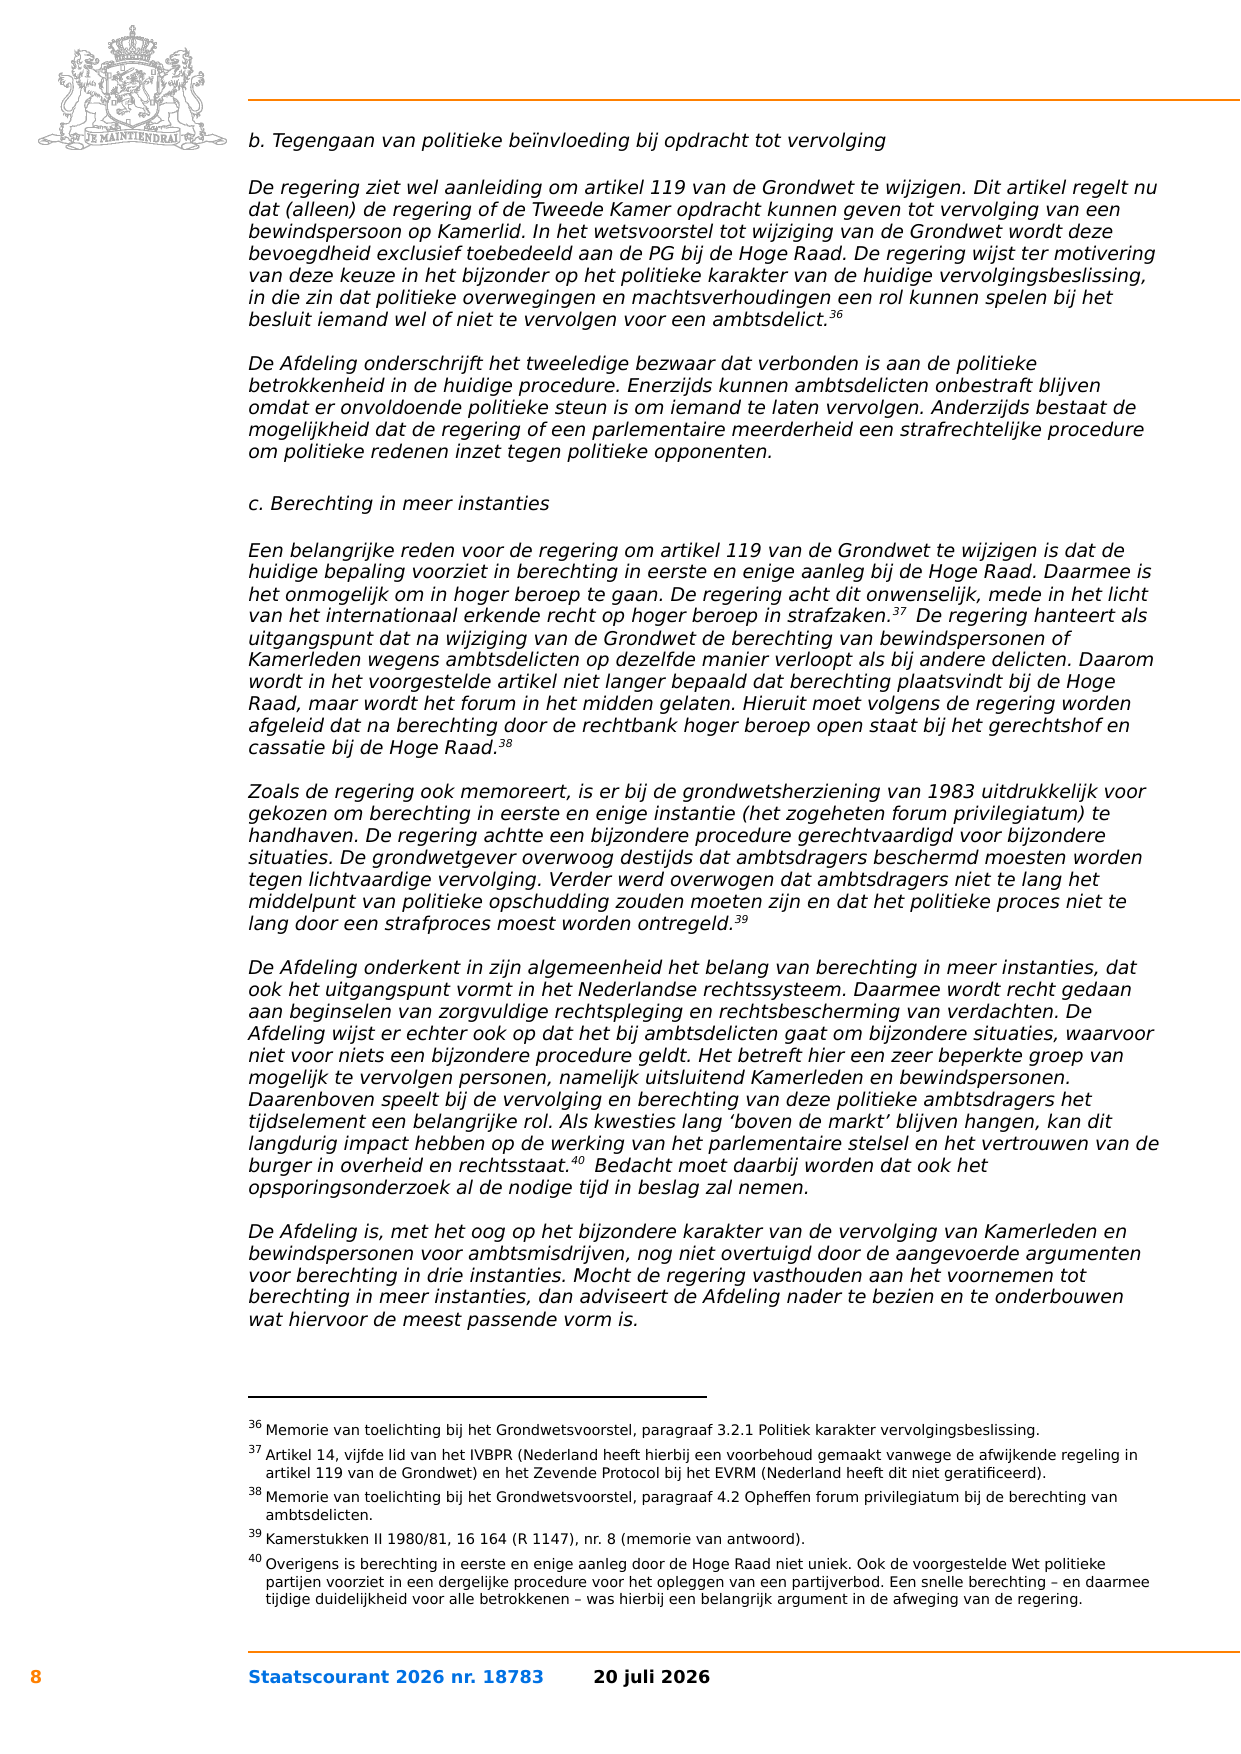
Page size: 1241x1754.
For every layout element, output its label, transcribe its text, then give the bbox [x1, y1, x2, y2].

subtitle c. Berechting in meer instanties [248, 492, 1163, 514]
text De regering ziet wel aanleiding om artikel 119 van de Grondwet te wijzigen. Dit artikel regelt nu dat (alleen) de regering of de Tweede Kamer opdracht kunnen geven tot vervolging van een bewindspersoon op Kamerlid. In het wetsvoorstel tot wijziging van de Grondwet wordt deze bevoegdheid exclusief toebedeeld aan de PG bij de Hoge Raad. De regering wijst ter motivering van deze keuze in het bijzonder op het politieke karakter van de huidige vervolgingsbeslissing, in die zin dat politieke overwegingen en machtsverhoudingen een rol kunnen spelen bij het besluit iemand wel of niet te vervolgen voor een ambtsdelict. [248, 177, 1163, 331]
text Zoals de regering ook memoreert, is er bij de grondwetsherziening van 1983 uitdrukkelijk voor gekozen om berechting in eerste en enige instantie (het zogeheten forum privilegiatum) te handhaven. De regering achtte een bijzondere procedure gerechtvaardigd voor bijzondere situaties. De grondwetgever overwoog destijds dat ambtsdragers beschermd moesten worden tegen lichtvaardige vervolging. Verder werd overwogen dat ambtsdragers niet te lang het middelpunt van politieke opschudding zouden moeten zijn en dat het politieke proces niet te lang door een strafproces moest worden ontregeld. [248, 781, 1163, 935]
text De Afdeling onderkent in zijn algemeenheid het belang van berechting in meer instanties, dat ook het uitgangspunt vormt in het Nederlandse rechtssysteem. Daarmee wordt recht gedaan aan beginselen van zorgvuldige rechtspleging en rechtsbescherming van verdachten. De Afdeling wijst er echter ook op dat het bij ambtsdelicten gaat om bijzondere situaties, waarvoor niet voor niets een bijzondere procedure geldt. Het betreft hier een zeer beperkte groep van mogelijk te vervolgen personen, namelijk uitsluitend Kamerleden en bewindspersonen. Daarenboven speelt bij de vervolging en berechting van deze politieke ambtsdragers het tijdselement een belangrijke rol. Als kwesties lang ‘boven de markt’ blijven hangen, kan dit langdurig impact hebben op de werking van het parlementaire stelsel en het vertrouwen van de burger in overheid en rechtsstaat. Bedacht moet daarbij worden dat ook het opsporingsonderzoek al de nodige tijd in beslag zal nemen. [248, 957, 1163, 1199]
picture [38, 25, 227, 150]
text Kamerstukken II 1980/81, 16 164 (R 1147), nr. 8 (memorie van antwoord). [248, 1527, 1163, 1549]
text Een belangrijke reden voor de regering om artikel 119 van de Grondwet te wijzigen is dat de huidige bepaling voorziet in berechting in eerste en enige aanleg bij de Hoge Raad. Daarmee is het onmogelijk om in hoger beroep te gaan. De regering acht dit onwenselijk, mede in het licht van het internationaal erkende recht op hoger beroep in strafzaken. De regering hanteert als uitgangspunt dat na wijziging van de Grondwet de berechting van bewindspersonen of Kamerleden wegens ambtsdelicten op dezelfde manier verloopt als bij andere delicten. Daarom wordt in het voorgestelde artikel niet langer bepaald dat berechting plaatsvindt bij de Hoge Raad, maar wordt het forum in het midden gelaten. Hieruit moet volgens de regering worden afgeleid dat na berechting door de rechtbank hoger beroep open staat bij het gerechtshof en cassatie bij de Hoge Raad. [248, 539, 1163, 759]
text Memorie van toelichting bij het Grondwetsvoorstel, paragraaf 4.2 Opheffen forum privilegiatum bij de berechting van ambtsdelicten. [248, 1485, 1163, 1524]
text Memorie van toelichting bij het Grondwetsvoorstel, paragraaf 3.2.1 Politiek karakter vervolgingsbeslissing. [248, 1418, 1163, 1440]
text De Afdeling onderschrijft het tweeledige bezwaar dat verbonden is aan de politieke betrokkenheid in de huidige procedure. Enerzijds kunnen ambtsdelicten onbestraft blijven omdat er onvoldoende politieke steun is om iemand te laten vervolgen. Anderzijds bestaat de mogelijkheid dat de regering of een parlementaire meerderheid een strafrechtelijke procedure om politieke redenen inzet tegen politieke opponenten. [248, 353, 1163, 462]
text Artikel 14, vijfde lid van het IVBPR (Nederland heeft hierbij een voorbehoud gemaakt vanwege de afwijkende regeling in artikel 119 van de Grondwet) en het Zevende Protocol bij het EVRM (Nederland heeft dit niet geratificeerd). [248, 1443, 1163, 1482]
text Overigens is berechting in eerste en enige aanleg door de Hoge Raad niet uniek. Ook de voorgestelde Wet politieke partijen voorziet in een dergelijke procedure voor het opleggen van een partijverbod. Een snelle berechting – en daarmee tijdige duidelijkheid voor alle betrokkenen – was hierbij een belangrijk argument in de afweging van de regering. [248, 1552, 1163, 1608]
text De Afdeling is, met het oog op het bijzondere karakter van de vervolging van Kamerleden en bewindspersonen voor ambtsmisdrijven, nog niet overtuigd door de aangevoerde argumenten voor berechting in drie instanties. Mocht de regering vasthouden aan het voornemen tot berechting in meer instanties, dan adviseert de Afdeling nader te bezien en te onderbouwen wat hiervoor de meest passende vorm is. [248, 1221, 1163, 1330]
subtitle b. Tegengaan van politieke beïnvloeding bij opdracht tot vervolging [248, 130, 1163, 152]
